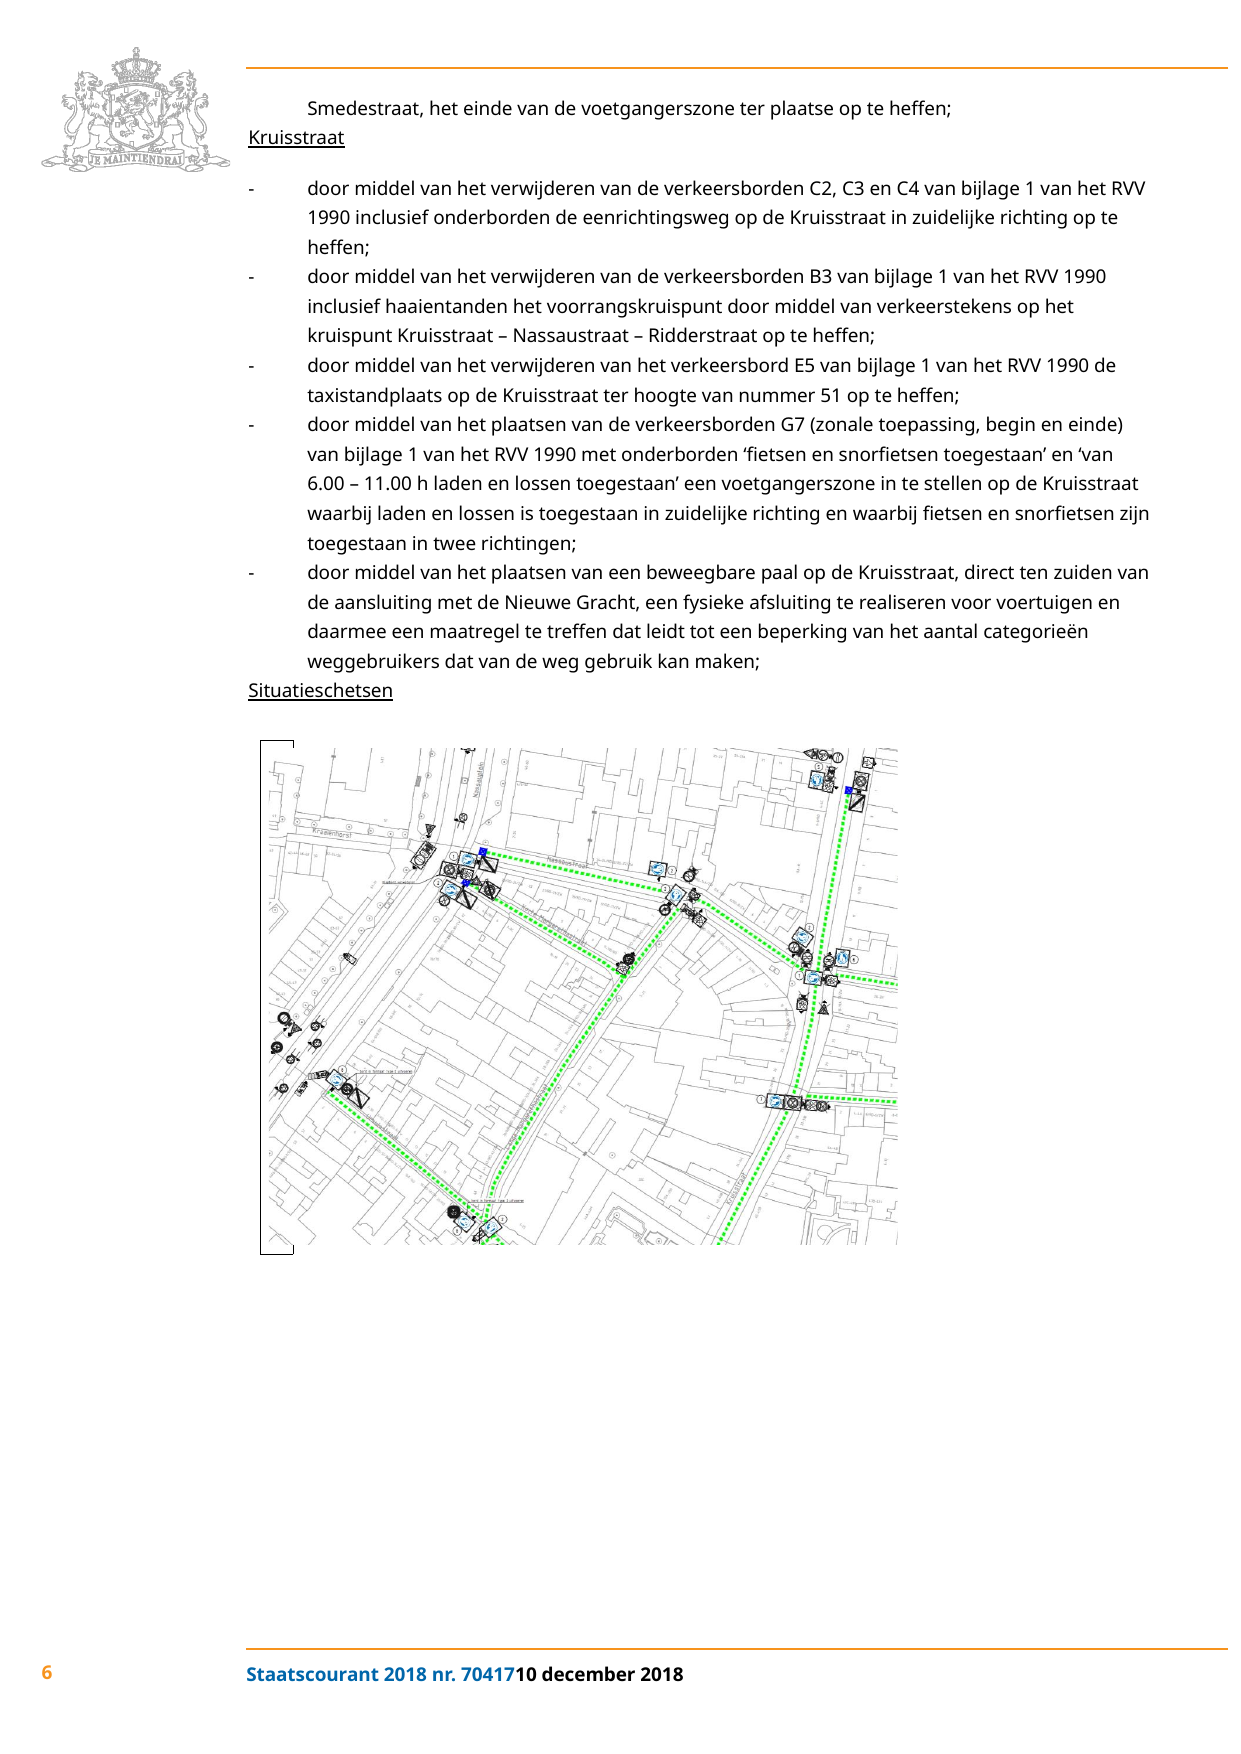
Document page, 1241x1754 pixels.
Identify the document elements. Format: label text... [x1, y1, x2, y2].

list door middel van het verwijderen van het verkeersbord E5 van bijlage 1 van het RVV 1990 de taxistandplaats op de Kruisstraat ter hoogte van nummer 51 op te heffen; [248, 352, 1152, 408]
text Kruisstraat [248, 124, 1152, 150]
list door middel van het verwijderen van de verkeersborden C2, C3 en C4 van bijlage 1 van het RVV 1990 inclusief onderborden de eenrichtingsweg op de Kruisstraat in zuidelijke richting op te heffen; [248, 175, 1152, 260]
list Smedestraat, het einde van de voetgangerszone ter plaatse op te heffen; [248, 95, 1152, 121]
picture [268, 748, 898, 1245]
text Situatieschetsen [248, 678, 1152, 703]
list door middel van het plaatsen van de verkeersborden G7 (zonale toepassing, begin en einde) van bijlage 1 van het RVV 1990 met onderborden ‘fietsen en snorfietsen toegestaan’ en ‘van 6.00 – 11.00 h laden en lossen toegestaan’ een voetgangerszone in te stellen op de Kruisstraat waarbij laden en lossen is toegestaan in zuidelijke richting en waarbij fietsen en snorfietsen zijn toegestaan in twee richtingen; [248, 411, 1152, 556]
list door middel van het plaatsen van een beweegbare paal op de Kruisstraat, direct ten zuiden van de aansluiting met de Nieuwe Gracht, een fysieke afsluiting te realiseren voor voertuigen en daarmee een maatregel te treffen dat leidt tot een beperking van het aantal categorieën weggebruikers dat van de weg gebruik kan maken; [248, 559, 1152, 674]
picture [41, 47, 231, 172]
list door middel van het verwijderen van de verkeersborden B3 van bijlage 1 van het RVV 1990 inclusief haaientanden het voorrangskruispunt door middel van verkeerstekens op het kruispunt Kruisstraat – Nassaustraat – Ridderstraat op te heffen; [248, 263, 1152, 348]
